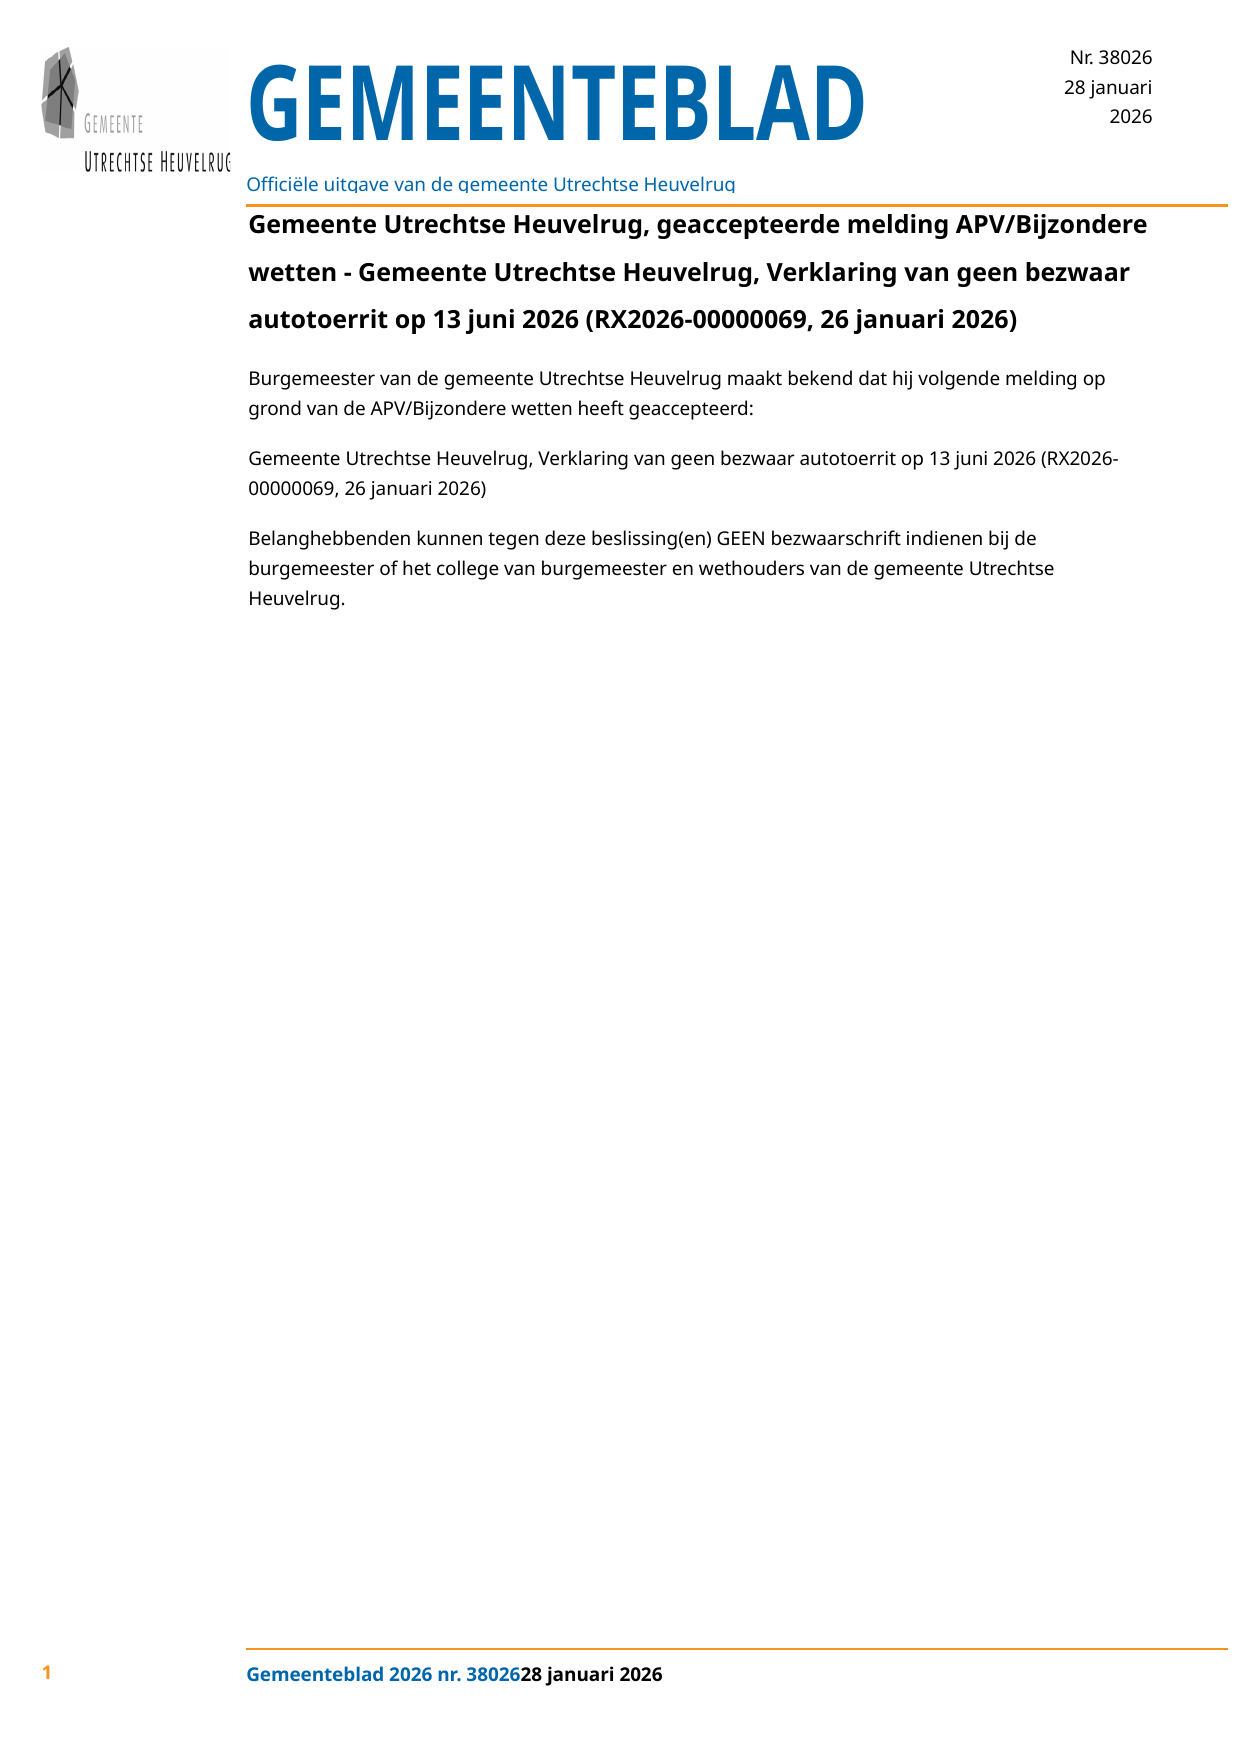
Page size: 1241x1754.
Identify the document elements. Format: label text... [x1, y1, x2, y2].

text Gemeente Utrechtse Heuvelrug, geaccepteerde melding APV/Bijzondere wetten - Gemeente Utrechtse Heuvelrug, Verklaring van geen bezwaar autotoerrit op 13 juni 2026 (RX2026-00000069, 26 januari 2026) [248, 207, 1152, 336]
text Belanghebbenden kunnen tegen deze beslissing(en) GEEN bezwaarschrift indienen bij de burgemeester of het college van burgemeester en wethouders van de gemeente Utrechtse Heuvelrug. [248, 526, 1152, 610]
picture [41, 47, 231, 172]
text Burgemeester van de gemeente Utrechtse Heuvelrug maakt bekend dat hij volgende melding op grond van de APV/Bijzondere wetten heeft geaccepteerd: [248, 366, 1152, 421]
text Gemeente Utrechtse Heuvelrug, Verklaring van geen bezwaar autotoerrit op 13 juni 2026 (RX2026-00000069, 26 januari 2026) [248, 446, 1152, 501]
